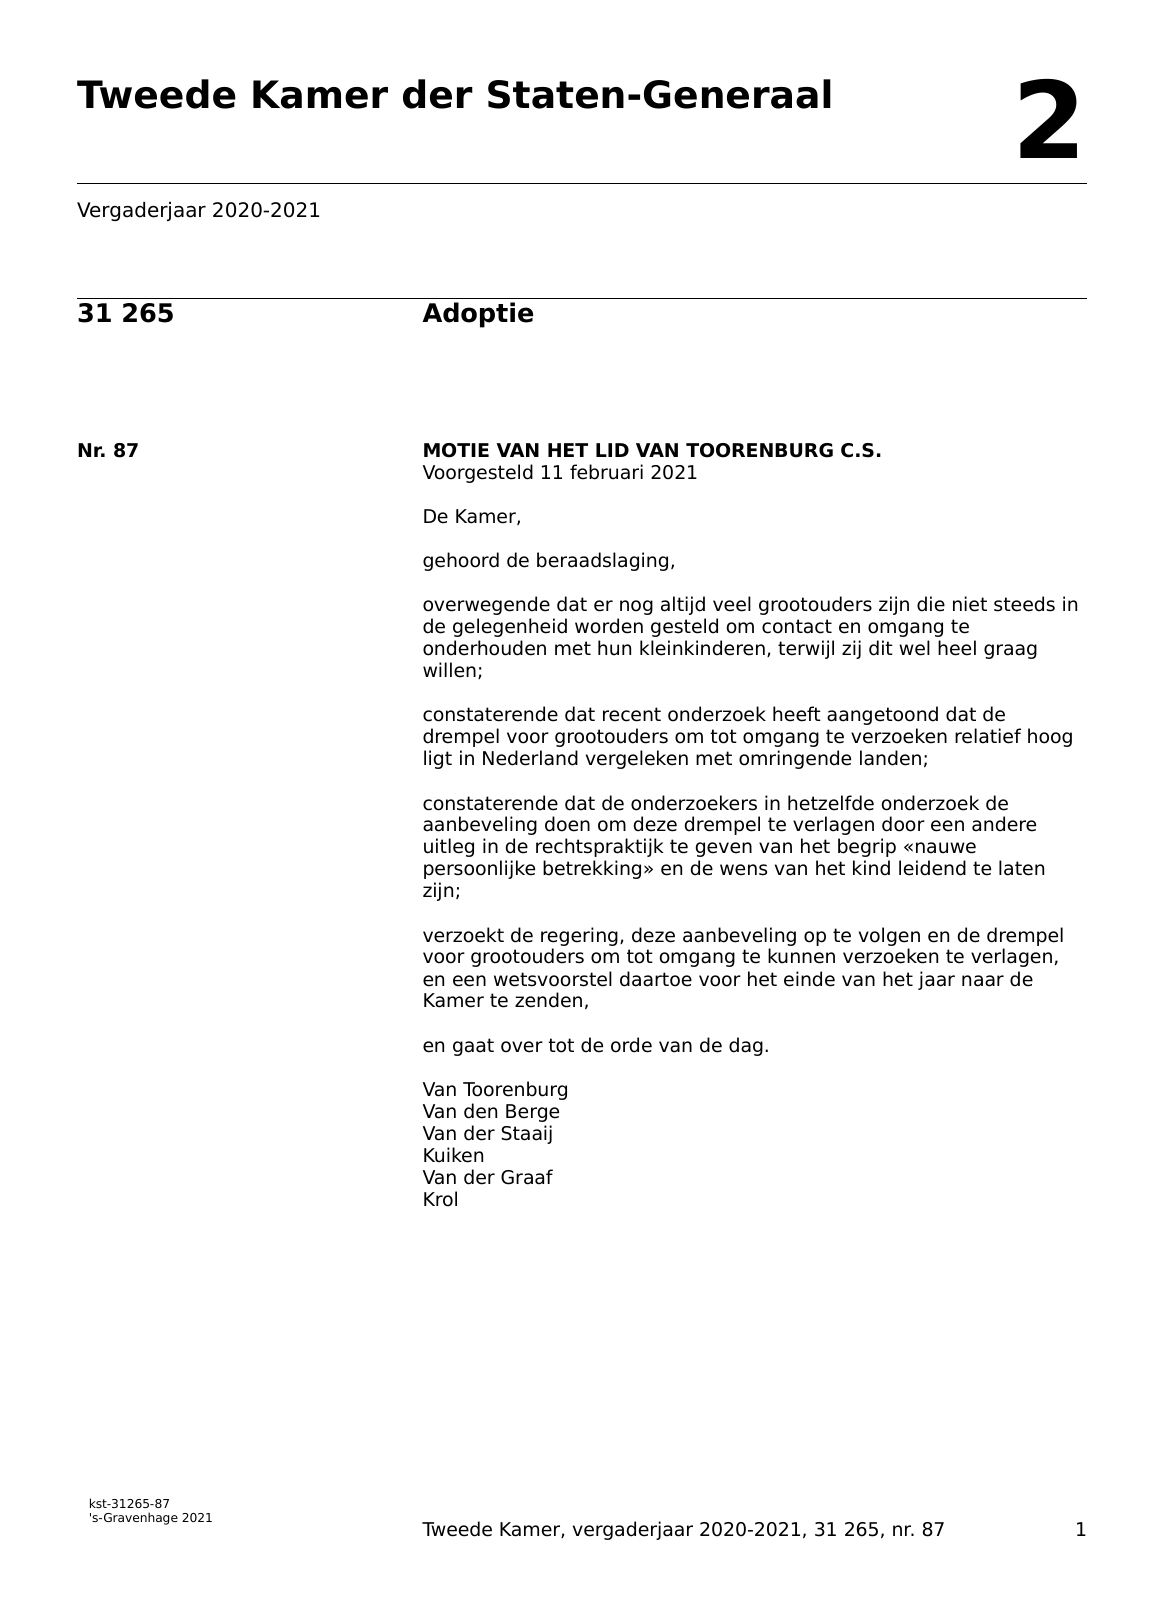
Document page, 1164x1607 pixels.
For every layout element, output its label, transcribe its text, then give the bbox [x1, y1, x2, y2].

text constaterende dat recent onderzoek heeft aangetoond dat de drempel voor grootouders om tot omgang te verzoeken relatief hoog ligt in Nederland vergeleken met omringende landen; [422, 704, 1087, 770]
text 's-Gravenhage 2021 [88, 1511, 323, 1525]
table_cell Vergaderjaar 2020-2021 [77, 184, 1087, 298]
text Voorgesteld 11 februari 2021 [422, 462, 1087, 484]
table_header Tweede Kamer der Staten-Generaal [77, 59, 886, 183]
text constaterende dat de onderzoekers in hetzelfde onderzoek de aanbeveling doen om deze drempel te verlagen door een andere uitleg in de rechtspraktijk te geven van het begrip «nauwe persoonlijke betrekking» en de wens van het kind leidend te laten zijn; [422, 792, 1087, 902]
subtitle Nr. 87 MOTIE VAN HET LID VAN TOORENBURG C.S. [77, 440, 1087, 462]
text overwegende dat er nog altijd veel grootouders zijn die niet steeds in de gelegenheid worden gesteld om contact en omgang te onderhouden met hun kleinkinderen, terwijl zij dit wel heel graag willen; [422, 594, 1087, 682]
text Van der Graaf [422, 1167, 1087, 1189]
subtitle 31 265 Adoptie [77, 299, 1087, 329]
text verzoekt de regering, deze aanbeveling op te volgen en de drempel voor grootouders om tot omgang te kunnen verzoeken te verlagen, en een wetsvoorstel daartoe voor het einde van het jaar naar de Kamer te zenden, [422, 924, 1087, 1012]
text kst-31265-87 [88, 1497, 323, 1511]
text Krol [422, 1189, 1087, 1211]
table_header 2 [886, 59, 1087, 183]
text Van den Berge [422, 1101, 1087, 1123]
text Van der Staaij [422, 1123, 1087, 1145]
text Kuiken [422, 1145, 1087, 1167]
text gehoord de beraadslaging, [422, 550, 1087, 572]
text en gaat over tot de orde van de dag. [422, 1034, 1087, 1057]
text Van Toorenburg [422, 1079, 1087, 1101]
text De Kamer, [422, 506, 1087, 528]
